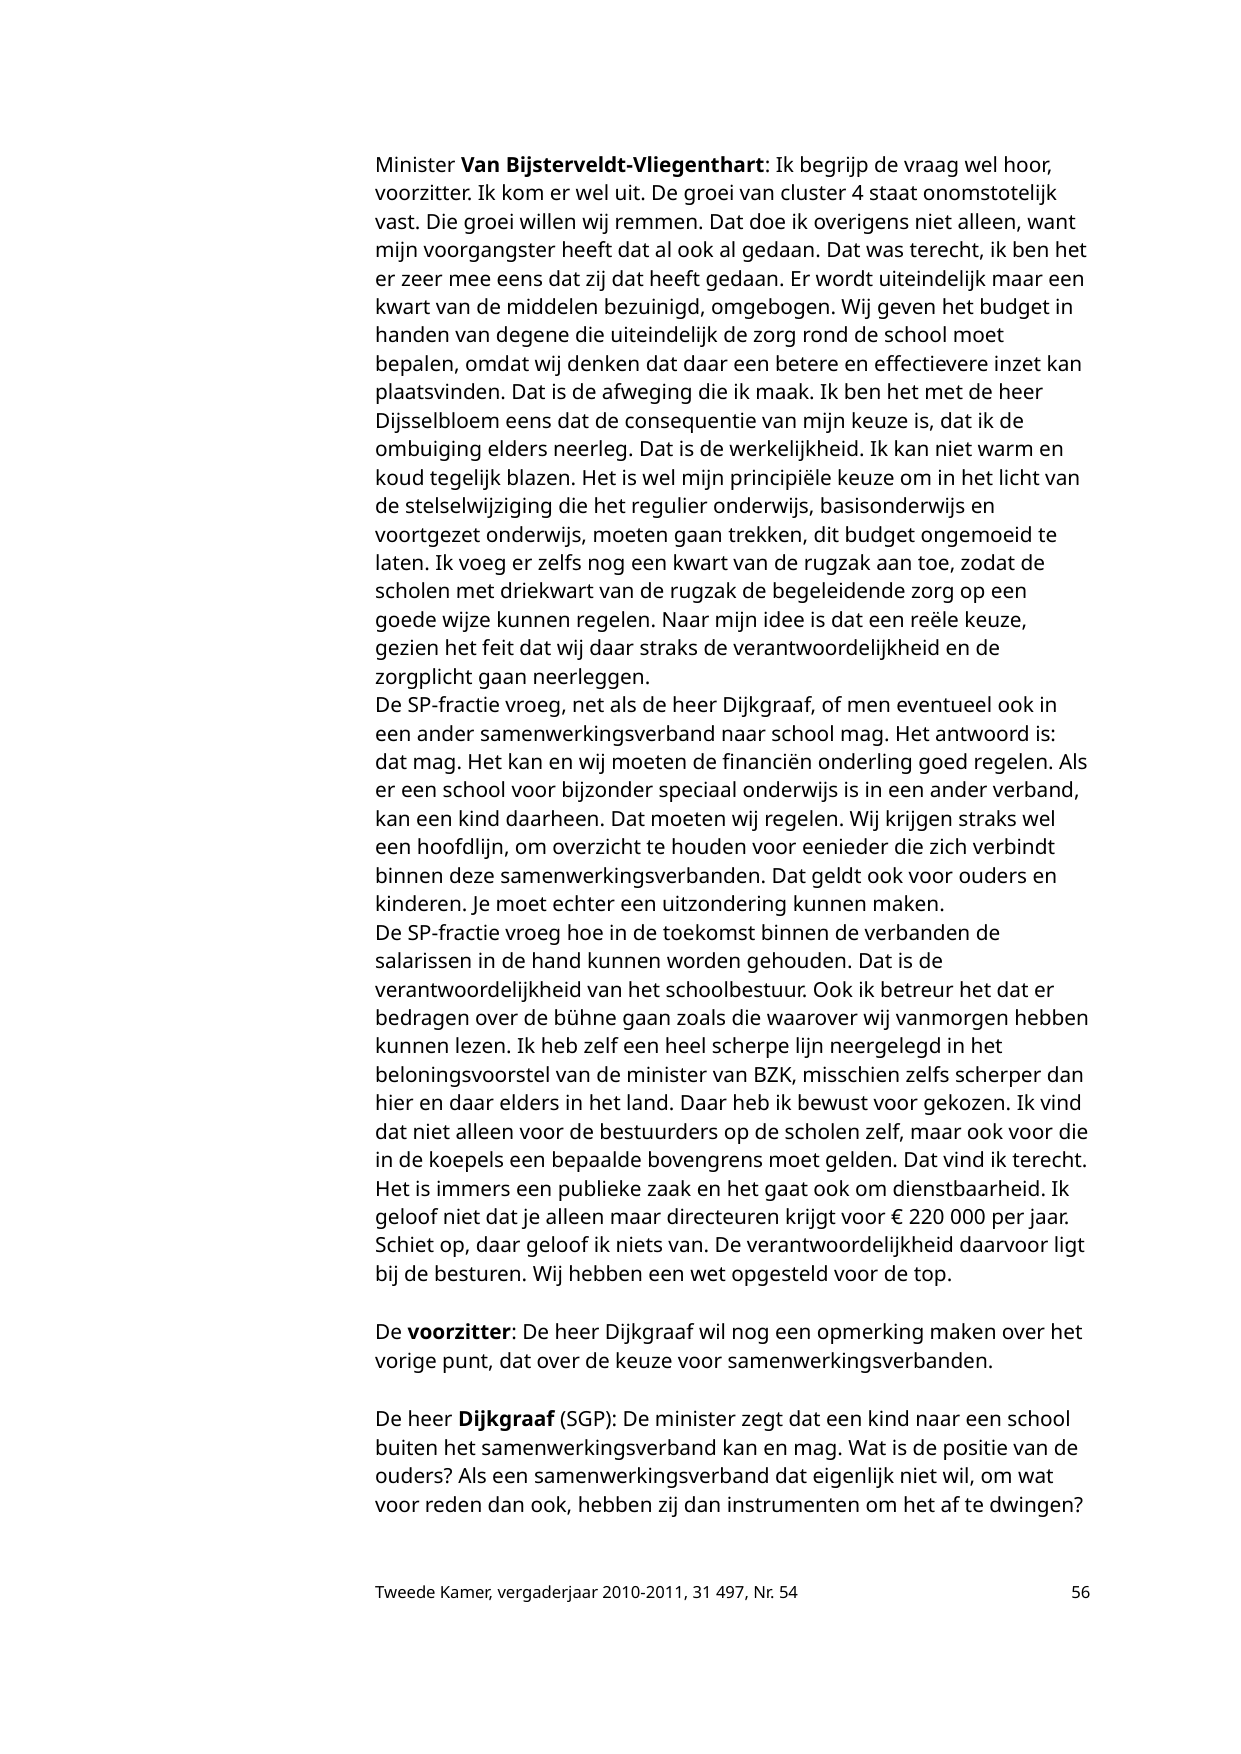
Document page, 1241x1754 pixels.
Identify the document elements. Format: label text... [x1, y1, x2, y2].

text Minister Van Bijsterveldt-Vliegenthart: Ik begrijp de vraag wel hoor, voorzitter. Ik kom er wel uit. De groei van cluster 4 staat onomstotelijk vast. Die groei willen wij remmen. Dat doe ik overigens niet alleen, want mijn voorgangster heeft dat al ook al gedaan. Dat was terecht, ik ben het er zeer mee eens dat zij dat heeft gedaan. Er wordt uiteindelijk maar een kwart van de middelen bezuinigd, omgebogen. Wij geven het budget in handen van degene die uiteindelijk de zorg rond de school moet bepalen, omdat wij denken dat daar een betere en effectievere inzet kan plaatsvinden. Dat is de afweging die ik maak. Ik ben het met de heer Dijsselbloem eens dat de consequentie van mijn keuze is, dat ik de ombuiging elders neerleg. Dat is de werkelijkheid. Ik kan niet warm en koud tegelijk blazen. Het is wel mijn principiële keuze om in het licht van de stelselwijziging die het regulier onderwijs, basisonderwijs en voortgezet onderwijs, moeten gaan trekken, dit budget ongemoeid te laten. Ik voeg er zelfs nog een kwart van de rugzak aan toe, zodat de scholen met driekwart van de rugzak de begeleidende zorg op een goede wijze kunnen regelen. Naar mijn idee is dat een reële keuze, gezien het feit dat wij daar straks de verantwoordelijkheid en de zorgplicht gaan neerleggen. [375, 150, 1090, 690]
text De SP-fractie vroeg, net als de heer Dijkgraaf, of men eventueel ook in een ander samenwerkingsverband naar school mag. Het antwoord is: dat mag. Het kan en wij moeten de financiën onderling goed regelen. Als er een school voor bijzonder speciaal onderwijs is in een ander verband, kan een kind daarheen. Dat moeten wij regelen. Wij krijgen straks wel een hoofdlijn, om overzicht te houden voor eenieder die zich verbindt binnen deze samenwerkingsverbanden. Dat geldt ook voor ouders en kinderen. Je moet echter een uitzondering kunnen maken. [375, 690, 1090, 918]
text De voorzitter: De heer Dijkgraaf wil nog een opmerking maken over het vorige punt, dat over de keuze voor samenwerkingsverbanden. [375, 1317, 1090, 1374]
text De heer Dijkgraaf (SGP): De minister zegt dat een kind naar een school buiten het samenwerkingsverband kan en mag. Wat is de positie van de ouders? Als een samenwerkingsverband dat eigenlijk niet wil, om wat voor reden dan ook, hebben zij dan instrumenten om het af te dwingen? [375, 1404, 1090, 1518]
text De SP-fractie vroeg hoe in de toekomst binnen de verbanden de salarissen in de hand kunnen worden gehouden. Dat is de verantwoordelijkheid van het schoolbestuur. Ook ik betreur het dat er bedragen over de bühne gaan zoals die waarover wij vanmorgen hebben kunnen lezen. Ik heb zelf een heel scherpe lijn neergelegd in het beloningsvoorstel van de minister van BZK, misschien zelfs scherper dan hier en daar elders in het land. Daar heb ik bewust voor gekozen. Ik vind dat niet alleen voor de bestuurders op de scholen zelf, maar ook voor die in de koepels een bepaalde bovengrens moet gelden. Dat vind ik terecht. Het is immers een publieke zaak en het gaat ook om dienstbaarheid. Ik geloof niet dat je alleen maar directeuren krijgt voor € 220 000 per jaar. Schiet op, daar geloof ik niets van. De verantwoordelijkheid daarvoor ligt bij de besturen. Wij hebben een wet opgesteld voor de top. [375, 918, 1090, 1287]
